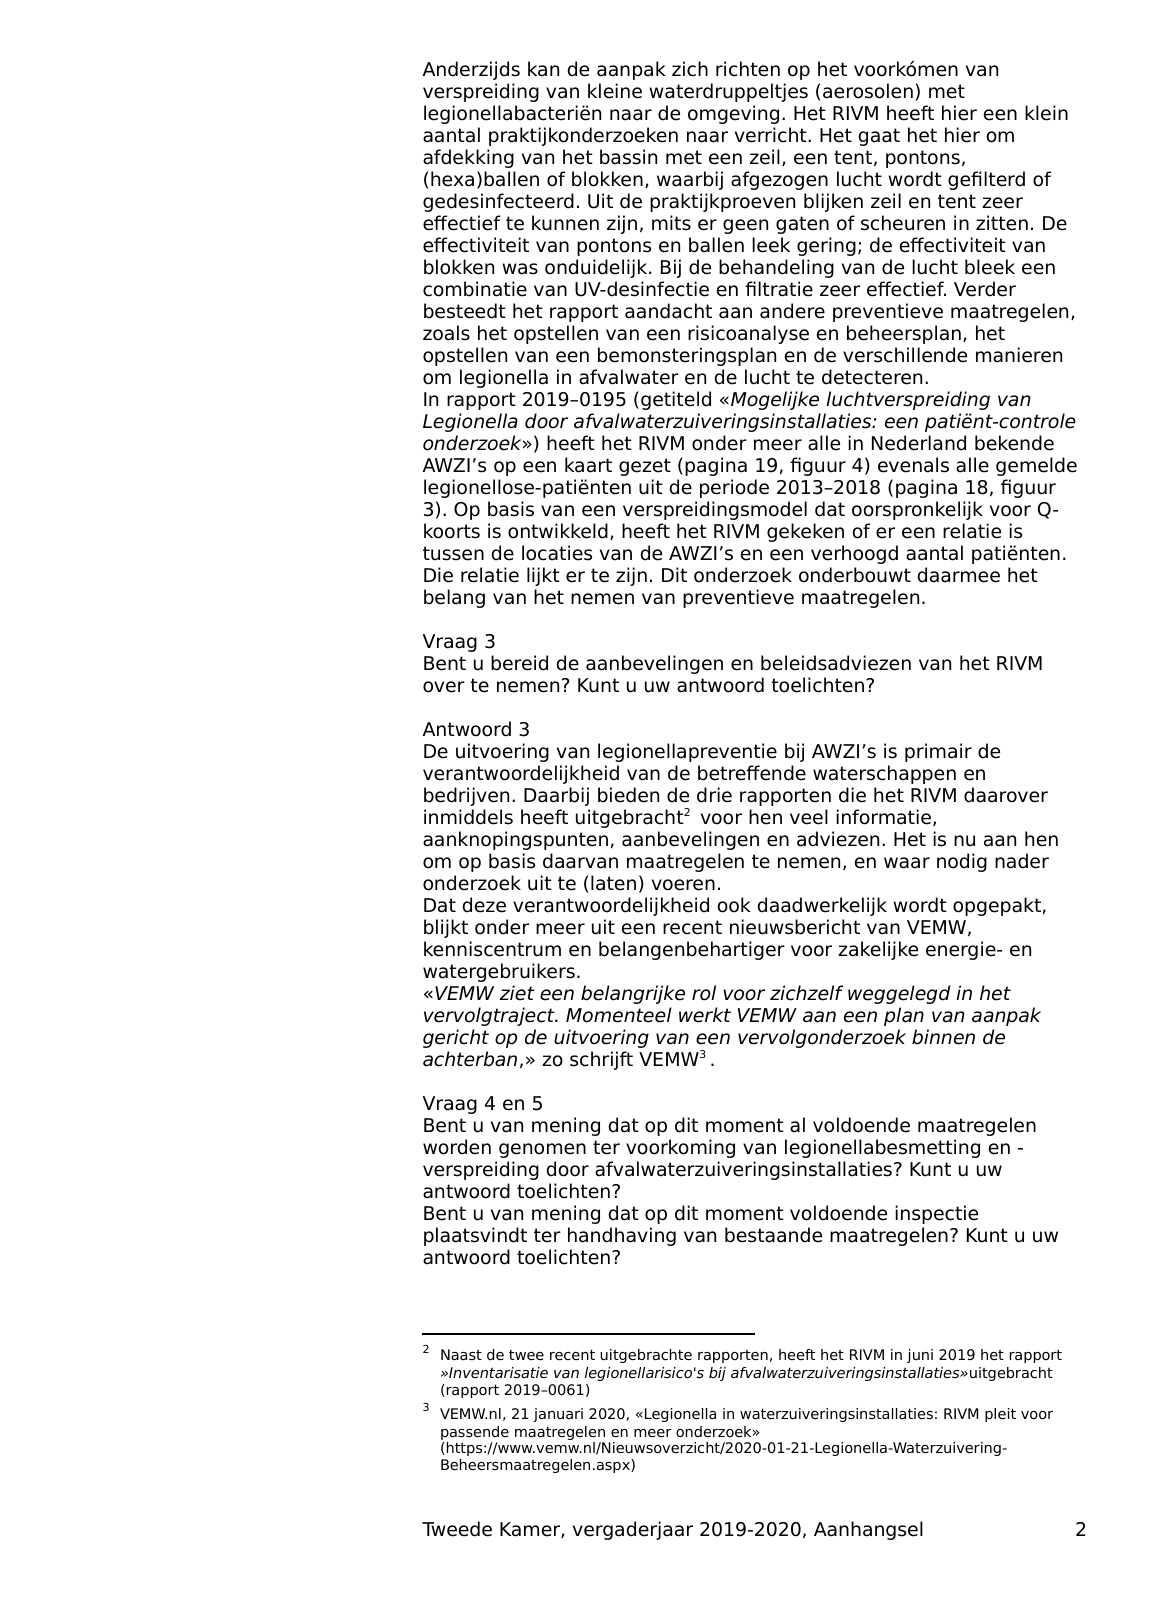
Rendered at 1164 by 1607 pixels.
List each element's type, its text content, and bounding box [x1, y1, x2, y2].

text Naast de twee recent uitgebrachte rapporten, heeft het RIVM in juni 2019 het rapport »Inventarisatie van legionellarisico's bij afvalwaterzuiveringsinstallaties»uitgebracht (rapport 2019–0061) [422, 1343, 1087, 1399]
text Bent u bereid de aanbevelingen en beleidsadviezen van het RIVM over te nemen? Kunt u uw antwoord toelichten? [422, 653, 1087, 697]
text Anderzijds kan de aanpak zich richten op het voorkómen van verspreiding van kleine waterdruppeltjes (aerosolen) met legionellabacteriën naar de omgeving. Het RIVM heeft hier een klein aantal praktijkonderzoeken naar verricht. Het gaat het hier om afdekking van het bassin met een zeil, een tent, pontons, (hexa)ballen of blokken, waarbij afgezogen lucht wordt gefilterd of gedesinfecteerd. Uit de praktijkproeven blijken zeil en tent zeer effectief te kunnen zijn, mits er geen gaten of scheuren in zitten. De effectiviteit van pontons en ballen leek gering; de effectiviteit van blokken was onduidelijk. Bij de behandeling van de lucht bleek een combinatie van UV-desinfectie en filtratie zeer effectief. Verder besteedt het rapport aandacht aan andere preventieve maatregelen, zoals het opstellen van een risicoanalyse en beheersplan, het opstellen van een bemonsteringsplan en de verschillende manieren om legionella in afvalwater en de lucht te detecteren. [422, 59, 1087, 389]
text De uitvoering van legionellapreventie bij AWZI’s is primair de verantwoordelijkheid van de betreffende waterschappen en bedrijven. Daarbij bieden de drie rapporten die het RIVM daarover inmiddels heeft uitgebracht voor hen veel informatie, aanknopingspunten, aanbevelingen en adviezen. Het is nu aan hen om op basis daarvan maatregelen te nemen, en waar nodig nader onderzoek uit te (laten) voeren. [422, 741, 1087, 895]
text «VEMW ziet een belangrijke rol voor zichzelf weggelegd in het vervolgtraject. Momenteel werkt VEMW aan een plan van aanpak gericht op de uitvoering van een vervolgonderzoek binnen de achterban,» zo schrijft VEMW. [422, 983, 1087, 1071]
text Bent u van mening dat op dit moment al voldoende maatregelen worden genomen ter voorkoming van legionellabesmetting en -verspreiding door afvalwaterzuiveringsinstallaties? Kunt u uw antwoord toelichten? [422, 1115, 1087, 1203]
text Vraag 4 en 5 [422, 1093, 1087, 1115]
text Dat deze verantwoordelijkheid ook daadwerkelijk wordt opgepakt, blijkt onder meer uit een recent nieuwsbericht van VEMW, kenniscentrum en belangenbehartiger voor zakelijke energie- en watergebruikers. [422, 895, 1087, 983]
text Vraag 3 [422, 631, 1087, 653]
text Bent u van mening dat op dit moment voldoende inspectie plaatsvindt ter handhaving van bestaande maatregelen? Kunt u uw antwoord toelichten? [422, 1203, 1087, 1268]
text In rapport 2019–0195 (getiteld «Mogelijke luchtverspreiding van Legionella door afvalwaterzuiveringsinstallaties: een patiënt-controle onderzoek») heeft het RIVM onder meer alle in Nederland bekende AWZI’s op een kaart gezet (pagina 19, figuur 4) evenals alle gemelde legionellose-patiënten uit de periode 2013–2018 (pagina 18, figuur 3). Op basis van een verspreidingsmodel dat oorspronkelijk voor Q-koorts is ontwikkeld, heeft het RIVM gekeken of er een relatie is tussen de locaties van de AWZI’s en een verhoogd aantal patiënten. Die relatie lijkt er te zijn. Dit onderzoek onderbouwt daarmee het belang van het nemen van preventieve maatregelen. [422, 389, 1087, 608]
text Antwoord 3 [422, 719, 1087, 741]
text VEMW.nl, 21 januari 2020, «Legionella in waterzuiveringsinstallaties: RIVM pleit voor passende maatregelen en meer onderzoek» (https://www.vemw.nl/Nieuwsoverzicht/2020-01-21-Legionella-Waterzuivering-Beheersmaatregelen.aspx) [422, 1402, 1087, 1474]
